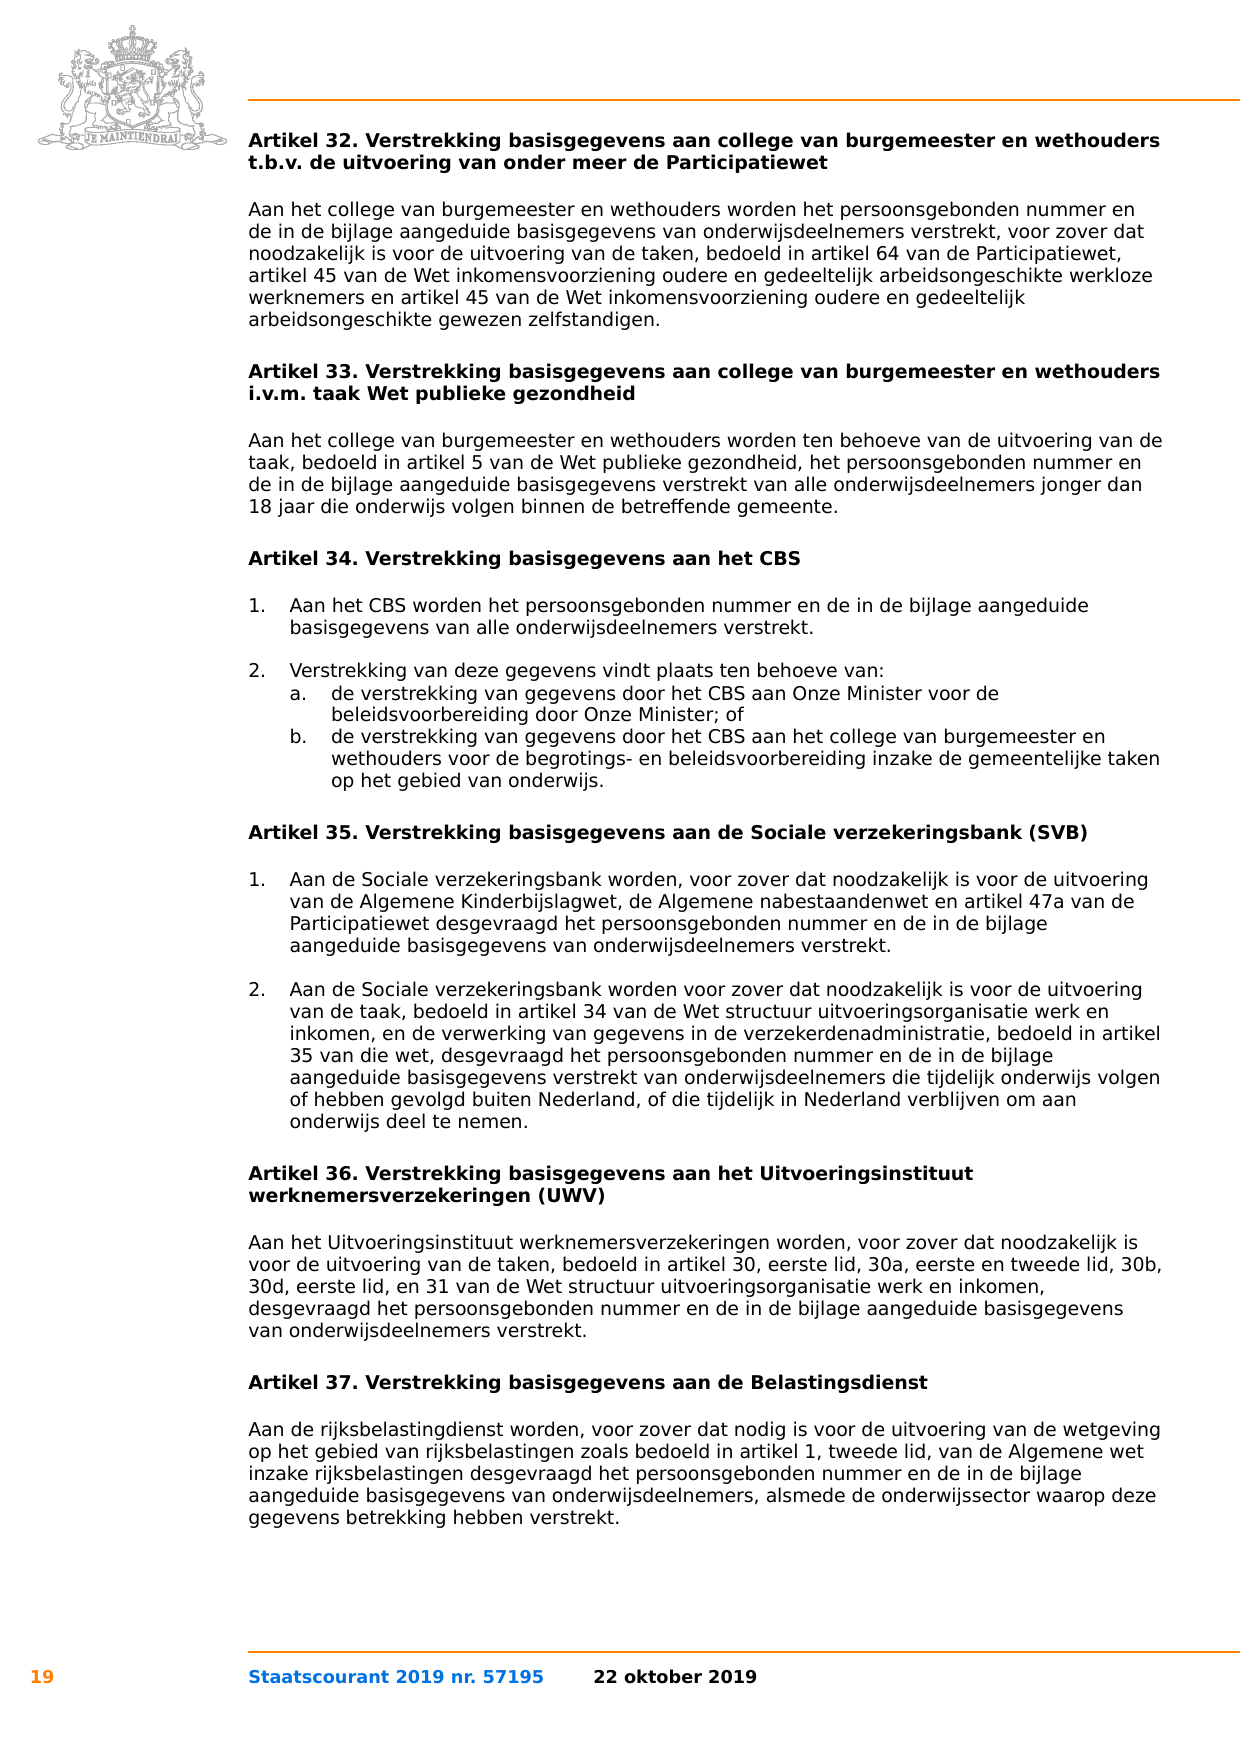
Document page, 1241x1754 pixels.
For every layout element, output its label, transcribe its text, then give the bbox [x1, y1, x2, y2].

text 1. Aan de Sociale verzekeringsbank worden, voor zover dat noodzakelijk is voor de uitvoering van de Algemene Kinderbijslagwet, de Algemene nabestaandenwet en artikel 47a van de Participatiewet desgevraagd het persoonsgebonden nummer en de in de bijlage aangeduide basisgegevens van onderwijsdeelnemers verstrekt. [248, 869, 1163, 957]
picture [38, 25, 227, 150]
text Aan de rijksbelastingdienst worden, voor zover dat nodig is voor de uitvoering van de wetgeving op het gebied van rijksbelastingen zoals bedoeld in artikel 1, tweede lid, van de Algemene wet inzake rijksbelastingen desgevraagd het persoonsgebonden nummer en de in de bijlage aangeduide basisgegevens van onderwijsdeelnemers, alsmede de onderwijssector waarop deze gegevens betrekking hebben verstrekt. [248, 1419, 1163, 1529]
subtitle Artikel 35. Verstrekking basisgegevens aan de Sociale verzekeringsbank (SVB) [248, 822, 1163, 844]
text Aan het college van burgemeester en wethouders worden ten behoeve van de uitvoering van de taak, bedoeld in artikel 5 van de Wet publieke gezondheid, het persoonsgebonden nummer en de in de bijlage aangeduide basisgegevens verstrekt van alle onderwijsdeelnemers jonger dan 18 jaar die onderwijs volgen binnen de betreffende gemeente. [248, 430, 1163, 518]
text Aan het Uitvoeringsinstituut werknemersverzekeringen worden, voor zover dat noodzakelijk is voor de uitvoering van de taken, bedoeld in artikel 30, eerste lid, 30a, eerste en tweede lid, 30b, 30d, eerste lid, en 31 van de Wet structuur uitvoeringsorganisatie werk en inkomen, desgevraagd het persoonsgebonden nummer en de in de bijlage aangeduide basisgegevens van onderwijsdeelnemers verstrekt. [248, 1232, 1163, 1342]
subtitle Artikel 34. Verstrekking basisgegevens aan het CBS [248, 548, 1163, 569]
subtitle Artikel 36. Verstrekking basisgegevens aan het Uitvoeringsinstituut werknemersverzekeringen (UWV) [248, 1163, 1163, 1207]
text b. de verstrekking van gegevens door het CBS aan het college van burgemeester en wethouders voor de begrotings- en beleidsvoorbereiding inzake de gemeentelijke taken op het gebied van onderwijs. [289, 726, 1163, 792]
subtitle Artikel 32. Verstrekking basisgegevens aan college van burgemeester en wethouders t.b.v. de uitvoering van onder meer de Participatiewet [248, 130, 1163, 174]
text a. de verstrekking van gegevens door het CBS aan Onze Minister voor de beleidsvoorbereiding door Onze Minister; of [289, 682, 1163, 726]
subtitle Artikel 33. Verstrekking basisgegevens aan college van burgemeester en wethouders i.v.m. taak Wet publieke gezondheid [248, 361, 1163, 405]
text 1. Aan het CBS worden het persoonsgebonden nummer en de in de bijlage aangeduide basisgegevens van alle onderwijsdeelnemers verstrekt. [248, 594, 1163, 638]
subtitle Artikel 37. Verstrekking basisgegevens aan de Belastingsdienst [248, 1372, 1163, 1394]
text Aan het college van burgemeester en wethouders worden het persoonsgebonden nummer en de in de bijlage aangeduide basisgegevens van onderwijsdeelnemers verstrekt, voor zover dat noodzakelijk is voor de uitvoering van de taken, bedoeld in artikel 64 van de Participatiewet, artikel 45 van de Wet inkomensvoorziening oudere en gedeeltelijk arbeidsongeschikte werkloze werknemers en artikel 45 van de Wet inkomensvoorziening oudere en gedeeltelijk arbeidsongeschikte gewezen zelfstandigen. [248, 199, 1163, 331]
text 2. Aan de Sociale verzekeringsbank worden voor zover dat noodzakelijk is voor de uitvoering van de taak, bedoeld in artikel 34 van de Wet structuur uitvoeringsorganisatie werk en inkomen, en de verwerking van gegevens in de verzekerdenadministratie, bedoeld in artikel 35 van die wet, desgevraagd het persoonsgebonden nummer en de in de bijlage aangeduide basisgegevens verstrekt van onderwijsdeelnemers die tijdelijk onderwijs volgen of hebben gevolgd buiten Nederland, of die tijdelijk in Nederland verblijven om aan onderwijs deel te nemen. [248, 979, 1163, 1133]
text 2. Verstrekking van deze gegevens vindt plaats ten behoeve van: [248, 660, 1163, 682]
